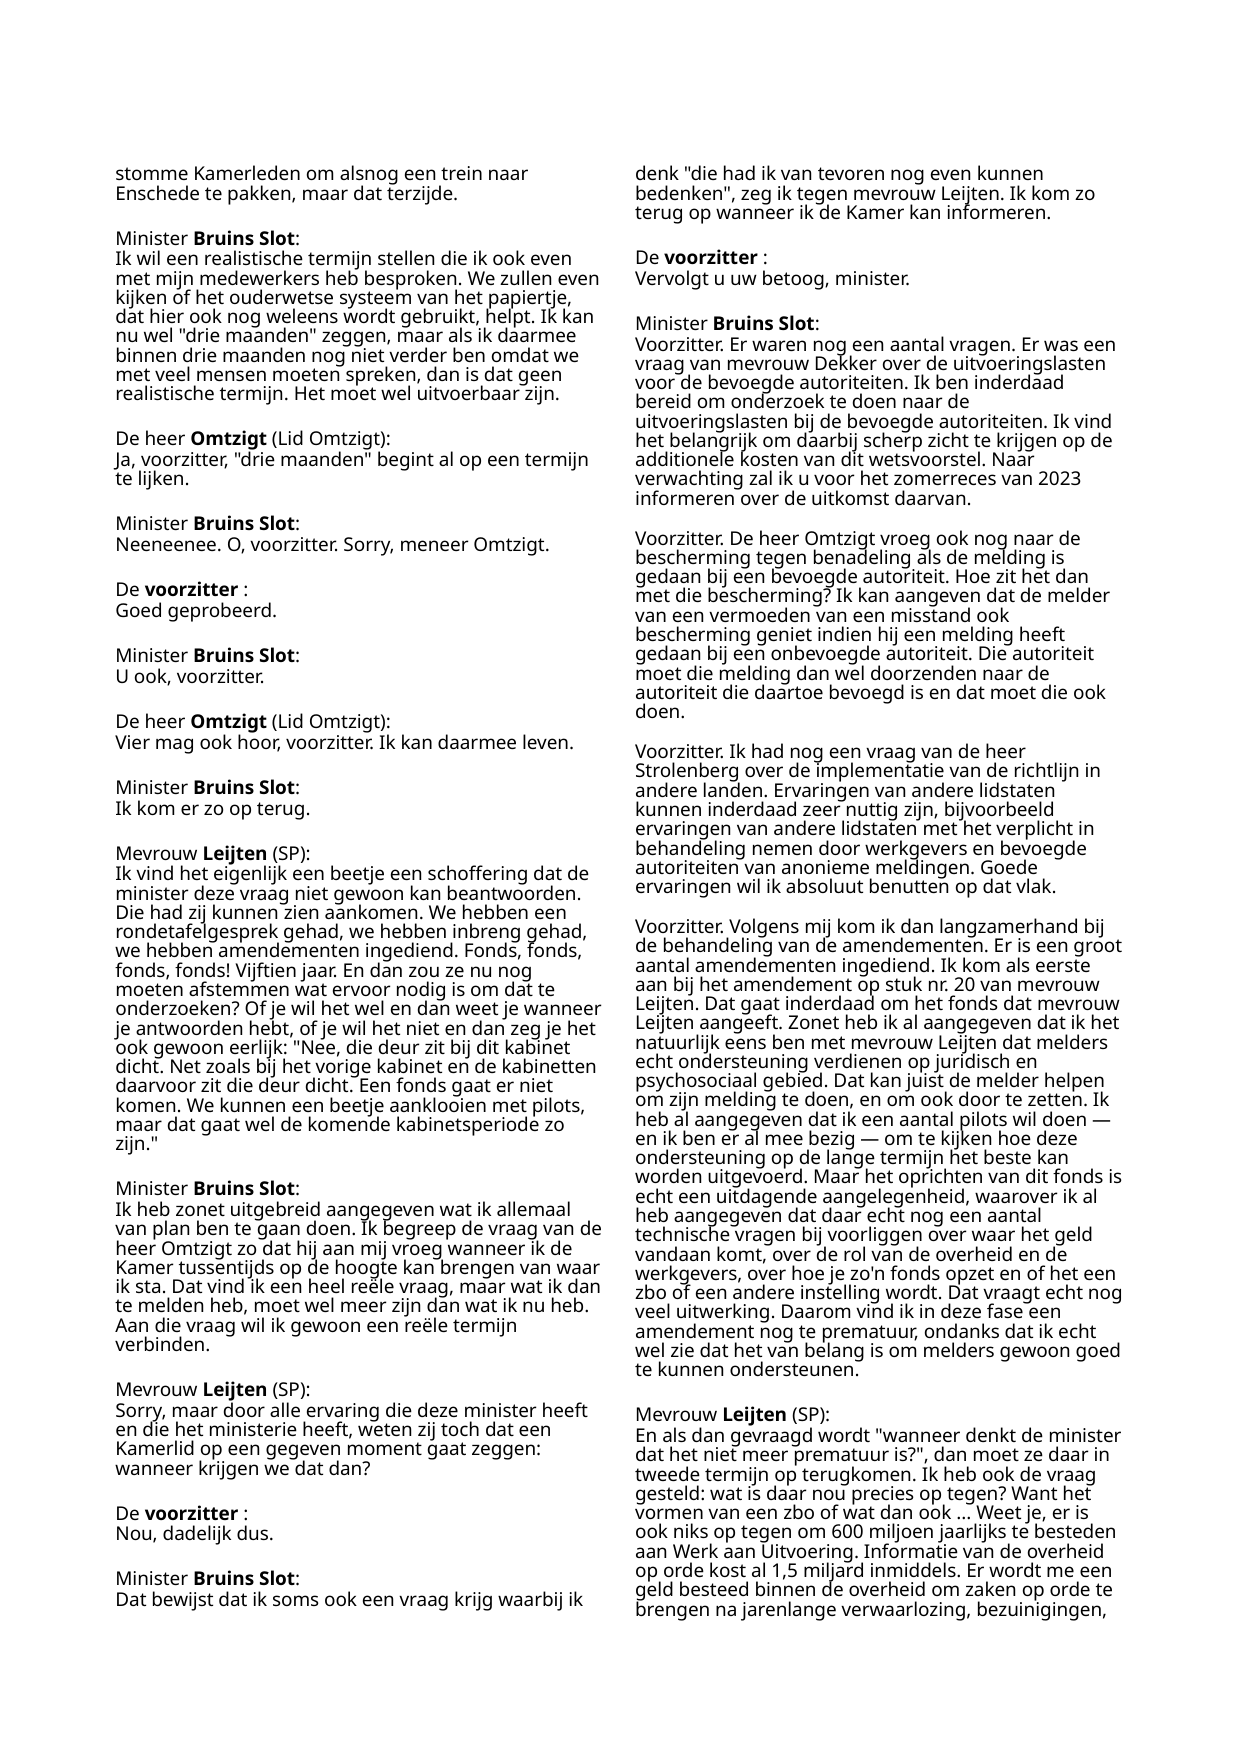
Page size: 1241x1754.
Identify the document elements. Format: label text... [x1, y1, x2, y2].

text Minister Bruins Slot: [115, 511, 605, 536]
text U ook, voorzitter. [115, 668, 605, 687]
text Vier mag ook hoor, voorzitter. Ik kan daarmee leven. [115, 734, 605, 753]
text Ik wil een realistische termijn stellen die ik ook even met mijn medewerkers heb besproken. We zullen even kijken of het ouderwetse systeem van het papiertje, dat hier ook nog weleens wordt gebruikt, helpt. Ik kan nu wel "drie maanden" zeggen, maar als ik daarmee binnen drie maanden nog niet verder ben omdat we met veel mensen moeten spreken, dan is dat geen realistische termijn. Het moet wel uitvoerbaar zijn. [115, 250, 605, 404]
text Mevrouw Leijten (SP): [115, 1376, 605, 1402]
text Voorzitter. Volgens mij kom ik dan langzamerhand bij de behandeling van de amendementen. Er is een groot aantal amendementen ingediend. Ik kom als eerste aan bij het amendement op stuk nr. 20 van mevrouw Leijten. Dat gaat inderdaad om het fonds dat mevrouw Leijten aangeeft. Zonet heb ik al aangegeven dat ik het natuurlijk eens ben met mevrouw Leijten dat melders echt ondersteuning verdienen op juridisch en psychosociaal gebied. Dat kan juist de melder helpen om zijn melding te doen, en om ook door te zetten. Ik heb al aangegeven dat ik een aantal pilots wil doen — en ik ben er al mee bezig — om te kijken hoe deze ondersteuning op de lange termijn het beste kan worden uitgevoerd. Maar het oprichten van dit fonds is echt een uitdagende aangelegenheid, waarover ik al heb aangegeven dat daar echt nog een aantal technische vragen bij voorliggen over waar het geld vandaan komt, over de rol van de overheid en de werkgevers, over hoe je zo'n fonds opzet en of het een zbo of een andere instelling wordt. Dat vraagt echt nog veel uitwerking. Daarom vind ik in deze fase een amendement nog te prematuur, ondanks dat ik echt wel zie dat het van belang is om melders gewoon goed te kunnen ondersteunen. [635, 918, 1125, 1381]
text Mevrouw Leijten (SP): [635, 1401, 1125, 1427]
text Minister Bruins Slot: [115, 1566, 605, 1591]
text Mevrouw Leijten (SP): [115, 840, 605, 865]
text Nou, dadelijk dus. [115, 1525, 605, 1545]
text En als dan gevraagd wordt "wanneer denkt de minister dat het niet meer prematuur is?", dan moet ze daar in tweede termijn op terugkomen. Ik heb ook de vraag gesteld: wat is daar nou precies op tegen? Want het vormen van een zbo of wat dan ook ... Weet je, er is ook niks op tegen om 600 miljoen jaarlijks te besteden aan Werk aan Uitvoering. Informatie van de overheid op orde kost al 1,5 miljard inmiddels. Er wordt me een geld besteed binnen de overheid om zaken op orde te brengen na jarenlange verwaarlozing, bezuinigingen, [635, 1427, 1125, 1620]
text Minister Bruins Slot: [115, 642, 605, 668]
text Minister Bruins Slot: [115, 1175, 605, 1201]
text De voorzitter : [115, 1500, 605, 1525]
text Sorry, maar door alle ervaring die deze minister heeft en die het ministerie heeft, weten zij toch dat een Kamerlid op een gegeven moment gaat zeggen: wanneer krijgen we dat dan? [115, 1402, 605, 1479]
text Ik vind het eigenlijk een beetje een schoffering dat de minister deze vraag niet gewoon kan beantwoorden. Die had zij kunnen zien aankomen. We hebben een rondetafelgesprek gehad, we hebben inbreng gehad, we hebben amendementen ingediend. Fonds, fonds, fonds, fonds! Vijftien jaar. En dan zou ze nu nog moeten afstemmen wat ervoor nodig is om dat te onderzoeken? Of je wil het wel en dan weet je wanneer je antwoorden hebt, of je wil het niet en dan zeg je het ook gewoon eerlijk: "Nee, die deur zit bij dit kabinet dicht. Net zoals bij het vorige kabinet en de kabinetten daarvoor zit die deur dicht. Een fonds gaat er niet komen. We kunnen een beetje aanklooien met pilots, maar dat gaat wel de komende kabinetsperiode zo zijn." [115, 865, 605, 1154]
text Minister Bruins Slot: [115, 225, 605, 250]
text Ja, voorzitter, "drie maanden" begint al op een termijn te lijken. [115, 451, 605, 490]
text De voorzitter : [115, 576, 605, 602]
text denk "die had ik van tevoren nog even kunnen bedenken", zeg ik tegen mevrouw Leijten. Ik kom zo terug op wanneer ik de Kamer kan informeren. [635, 165, 1125, 223]
text Vervolgt u uw betoog, minister. [635, 270, 1125, 289]
text stomme Kamerleden om alsnog een trein naar Enschede te pakken, maar dat terzijde. [115, 165, 605, 204]
text De heer Omtzigt (Lid Omtzigt): [115, 425, 605, 451]
text De heer Omtzigt (Lid Omtzigt): [115, 708, 605, 734]
text Voorzitter. Ik had nog een vraag van de heer Strolenberg over de implementatie van de richtlijn in andere landen. Ervaringen van andere lidstaten kunnen inderdaad zeer nuttig zijn, bijvoorbeeld ervaringen van andere lidstaten met het verplicht in behandeling nemen door werkgevers en bevoegde autoriteiten van anonieme meldingen. Goede ervaringen wil ik absoluut benutten op dat vlak. [635, 743, 1125, 897]
text Neeneenee. O, voorzitter. Sorry, meneer Omtzigt. [115, 536, 605, 556]
text Ik kom er zo op terug. [115, 799, 605, 819]
text Dat bewijst dat ik soms ook een vraag krijg waarbij ik [115, 1591, 605, 1611]
text Voorzitter. Er waren nog een aantal vragen. Er was een vraag van mevrouw Dekker over de uitvoeringslasten voor de bevoegde autoriteiten. Ik ben inderdaad bereid om onderzoek te doen naar de uitvoeringslasten bij de bevoegde autoriteiten. Ik vind het belangrijk om daarbij scherp zicht te krijgen op de additionele kosten van dit wetsvoorstel. Naar verwachting zal ik u voor het zomerreces van 2023 informeren over de uitkomst daarvan. [635, 336, 1125, 509]
text Voorzitter. De heer Omtzigt vroeg ook nog naar de bescherming tegen benadeling als de melding is gedaan bij een bevoegde autoriteit. Hoe zit het dan met die bescherming? Ik kan aangeven dat de melder van een vermoeden van een misstand ook bescherming geniet indien hij een melding heeft gedaan bij een onbevoegde autoriteit. Die autoriteit moet die melding dan wel doorzenden naar de autoriteit die daartoe bevoegd is en dat moet die ook doen. [635, 530, 1125, 722]
text Minister Bruins Slot: [635, 310, 1125, 336]
text Minister Bruins Slot: [115, 774, 605, 799]
text Ik heb zonet uitgebreid aangegeven wat ik allemaal van plan ben te gaan doen. Ik begreep de vraag van de heer Omtzigt zo dat hij aan mij vroeg wanneer ik de Kamer tussentijds op de hoogte kan brengen van waar ik sta. Dat vind ik een heel reële vraag, maar wat ik dan te melden heb, moet wel meer zijn dan wat ik nu heb. Aan die vraag wil ik gewoon een reële termijn verbinden. [115, 1201, 605, 1355]
text De voorzitter : [635, 244, 1125, 270]
text Goed geprobeerd. [115, 602, 605, 621]
